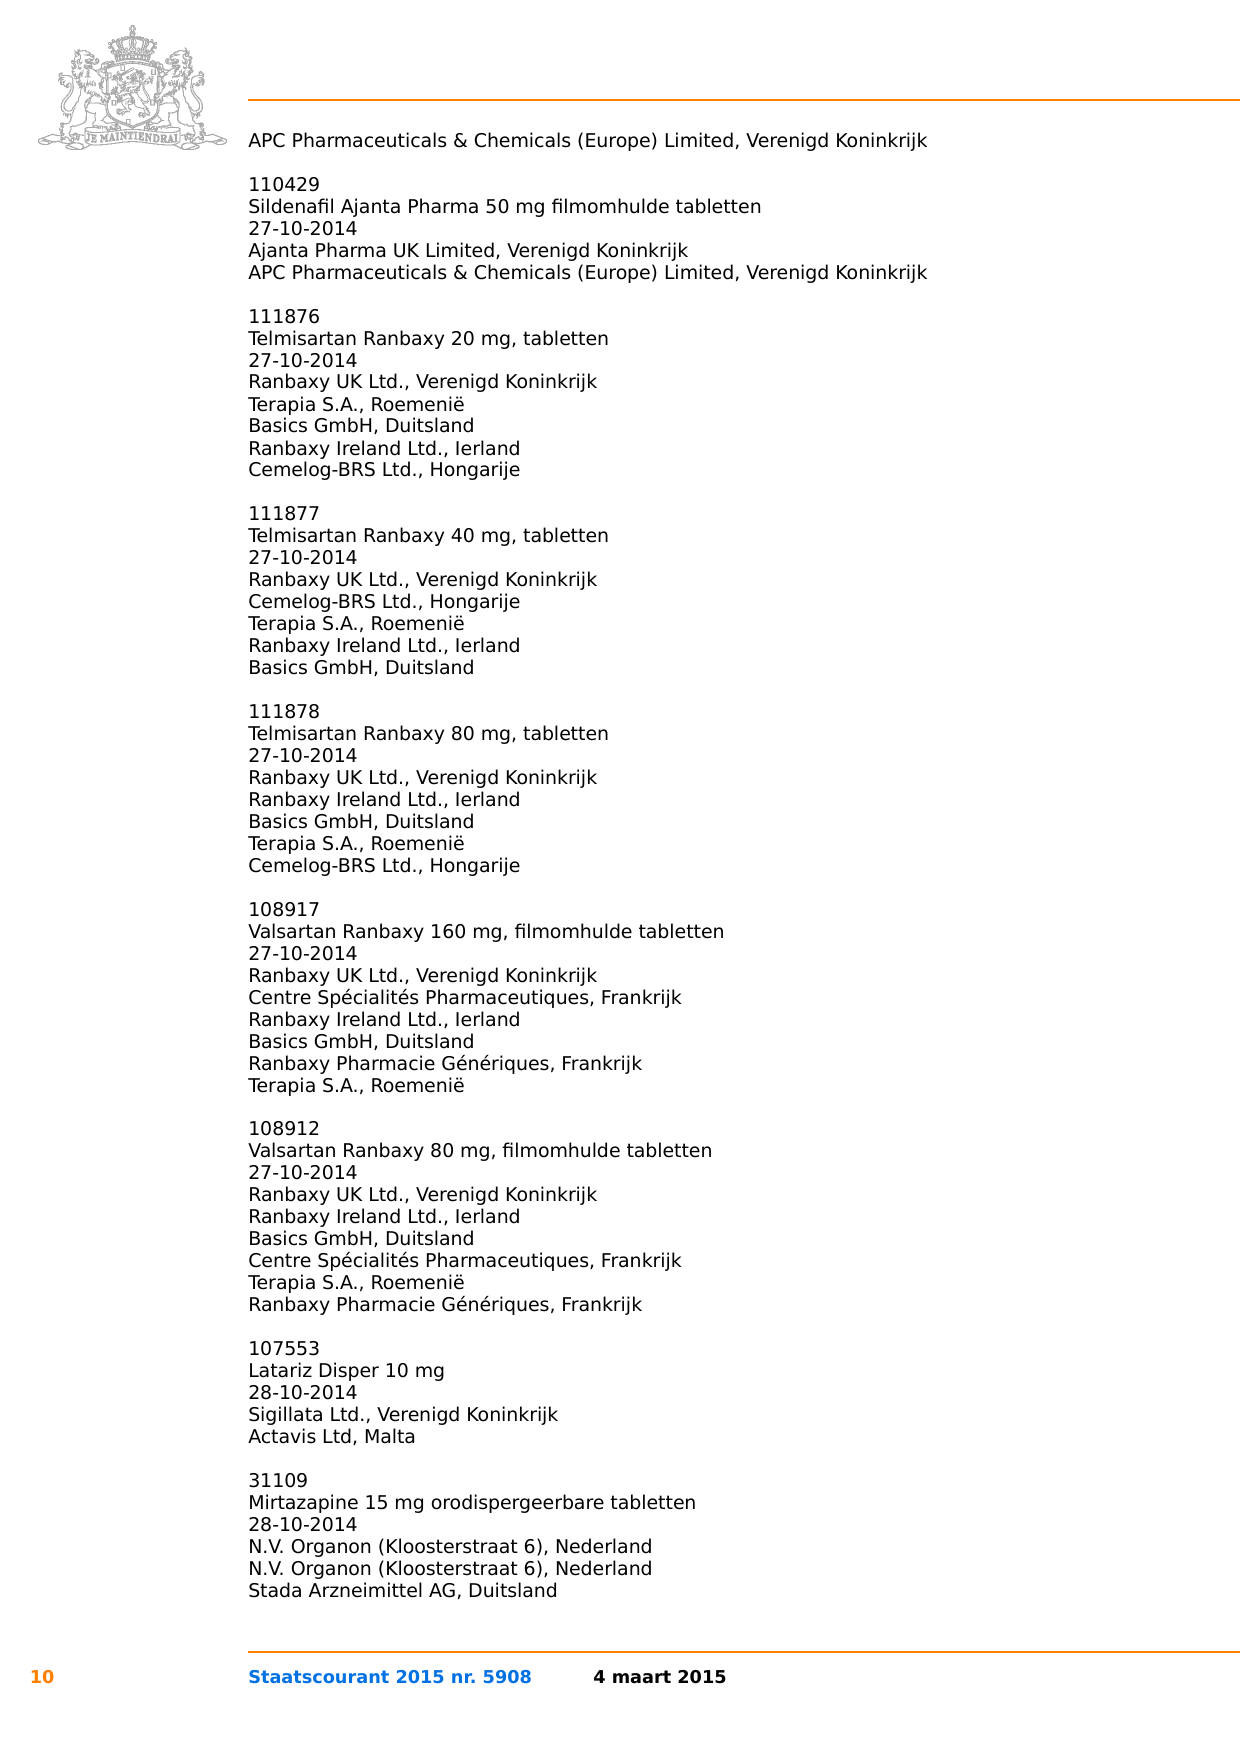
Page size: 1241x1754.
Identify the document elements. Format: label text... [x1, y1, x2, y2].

text Latariz Disper 10 mg [248, 1360, 1163, 1382]
text 28-10-2014 [248, 1514, 1163, 1536]
text Basics GmbH, Duitsland [248, 1228, 1163, 1250]
text 111877 [248, 503, 1163, 525]
text Ranbaxy Ireland Ltd., Ierland [248, 635, 1163, 657]
text Terapia S.A., Roemenië [248, 393, 1163, 415]
text Centre Spécialités Pharmaceutiques, Frankrijk [248, 1250, 1163, 1272]
text 108917 [248, 899, 1163, 921]
text Ranbaxy UK Ltd., Verenigd Koninkrijk [248, 1184, 1163, 1206]
text Terapia S.A., Roemenië [248, 833, 1163, 855]
text Ranbaxy UK Ltd., Verenigd Koninkrijk [248, 371, 1163, 393]
text Ranbaxy Ireland Ltd., Ierland [248, 1206, 1163, 1228]
text Stada Arzneimittel AG, Duitsland [248, 1580, 1163, 1602]
text 111878 [248, 701, 1163, 723]
text Ranbaxy Pharmacie Génériques, Frankrijk [248, 1294, 1163, 1316]
text 108912 [248, 1118, 1163, 1140]
text Terapia S.A., Roemenië [248, 1272, 1163, 1294]
text Ajanta Pharma UK Limited, Verenigd Koninkrijk [248, 240, 1163, 262]
text Ranbaxy Ireland Ltd., Ierland [248, 789, 1163, 811]
text 110429 [248, 174, 1163, 196]
text 27-10-2014 [248, 218, 1163, 240]
text Sildenafil Ajanta Pharma 50 mg filmomhulde tabletten [248, 196, 1163, 218]
text 107553 [248, 1338, 1163, 1360]
text N.V. Organon (Kloosterstraat 6), Nederland [248, 1558, 1163, 1580]
text Ranbaxy Ireland Ltd., Ierland [248, 437, 1163, 459]
text Ranbaxy Pharmacie Génériques, Frankrijk [248, 1052, 1163, 1074]
text Basics GmbH, Duitsland [248, 415, 1163, 437]
text 27-10-2014 [248, 1162, 1163, 1184]
text Telmisartan Ranbaxy 40 mg, tabletten [248, 525, 1163, 547]
text Basics GmbH, Duitsland [248, 811, 1163, 833]
text Valsartan Ranbaxy 80 mg, filmomhulde tabletten [248, 1140, 1163, 1162]
text 31109 [248, 1470, 1163, 1492]
text Sigillata Ltd., Verenigd Koninkrijk [248, 1404, 1163, 1426]
text Terapia S.A., Roemenië [248, 1074, 1163, 1096]
text Cemelog-BRS Ltd., Hongarije [248, 855, 1163, 877]
text Cemelog-BRS Ltd., Hongarije [248, 459, 1163, 481]
picture [38, 25, 227, 150]
text 27-10-2014 [248, 745, 1163, 767]
text Valsartan Ranbaxy 160 mg, filmomhulde tabletten [248, 921, 1163, 943]
text 27-10-2014 [248, 943, 1163, 964]
text Actavis Ltd, Malta [248, 1426, 1163, 1448]
text 27-10-2014 [248, 349, 1163, 371]
text Ranbaxy UK Ltd., Verenigd Koninkrijk [248, 569, 1163, 591]
text Basics GmbH, Duitsland [248, 657, 1163, 679]
text APC Pharmaceuticals & Chemicals (Europe) Limited, Verenigd Koninkrijk [248, 130, 1163, 152]
text 111876 [248, 306, 1163, 327]
text Terapia S.A., Roemenië [248, 613, 1163, 635]
text Centre Spécialités Pharmaceutiques, Frankrijk [248, 987, 1163, 1008]
text Cemelog-BRS Ltd., Hongarije [248, 591, 1163, 613]
text Telmisartan Ranbaxy 80 mg, tabletten [248, 723, 1163, 745]
text APC Pharmaceuticals & Chemicals (Europe) Limited, Verenigd Koninkrijk [248, 262, 1163, 284]
text 28-10-2014 [248, 1382, 1163, 1404]
text Ranbaxy UK Ltd., Verenigd Koninkrijk [248, 767, 1163, 789]
text Mirtazapine 15 mg orodispergeerbare tabletten [248, 1492, 1163, 1514]
text 27-10-2014 [248, 547, 1163, 569]
text Basics GmbH, Duitsland [248, 1031, 1163, 1052]
text Ranbaxy Ireland Ltd., Ierland [248, 1008, 1163, 1031]
text N.V. Organon (Kloosterstraat 6), Nederland [248, 1536, 1163, 1558]
text Ranbaxy UK Ltd., Verenigd Koninkrijk [248, 964, 1163, 987]
text Telmisartan Ranbaxy 20 mg, tabletten [248, 327, 1163, 349]
